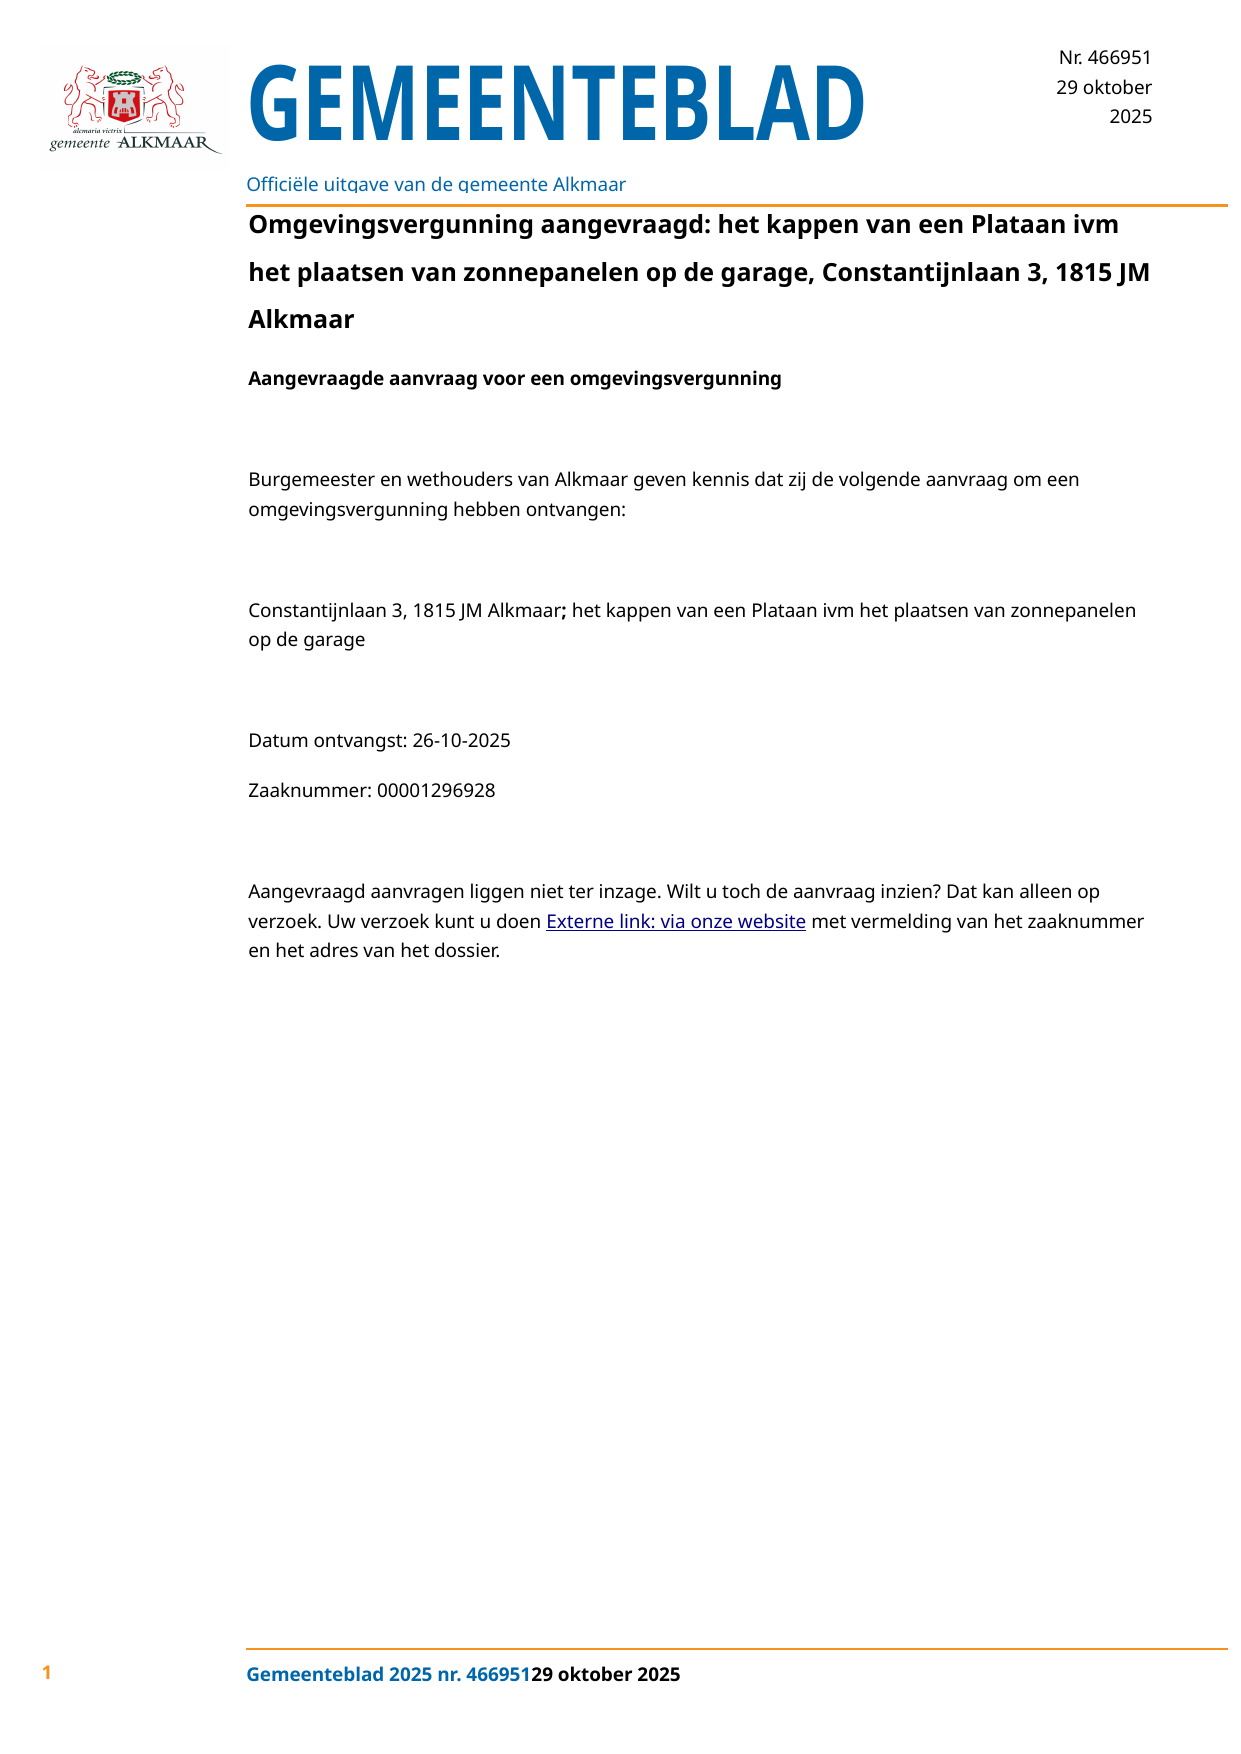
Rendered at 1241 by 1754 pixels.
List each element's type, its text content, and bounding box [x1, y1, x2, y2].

text Aangevraagde aanvraag voor een omgevingsvergunning [248, 366, 1152, 391]
picture [41, 47, 231, 172]
text Aangevraagd aanvragen liggen niet ter inzage. Wilt u toch de aanvraag inzien? Dat kan alleen op verzoek. Uw verzoek kunt u doen Externe link: via onze website met vermelding van het zaaknummer en het adres van het dossier. [248, 878, 1152, 963]
text Burgemeester en wethouders van Alkmaar geven kennis dat zij de volgende aanvraag om een omgevingsvergunning hebben ontvangen: [248, 466, 1152, 522]
text Constantijnlaan 3, 1815 JM Alkmaar; het kappen van een Plataan ivm het plaatsen van zonnepanelen op de garage [248, 597, 1152, 652]
text Omgevingsvergunning aangevraagd: het kappen van een Plataan ivm het plaatsen van zonnepanelen op de garage, Constantijnlaan 3, 1815 JM Alkmaar [248, 207, 1152, 336]
text Zaaknummer: 00001296928 [248, 778, 1152, 803]
text Datum ontvangst: 26-10-2025 [248, 727, 1152, 753]
